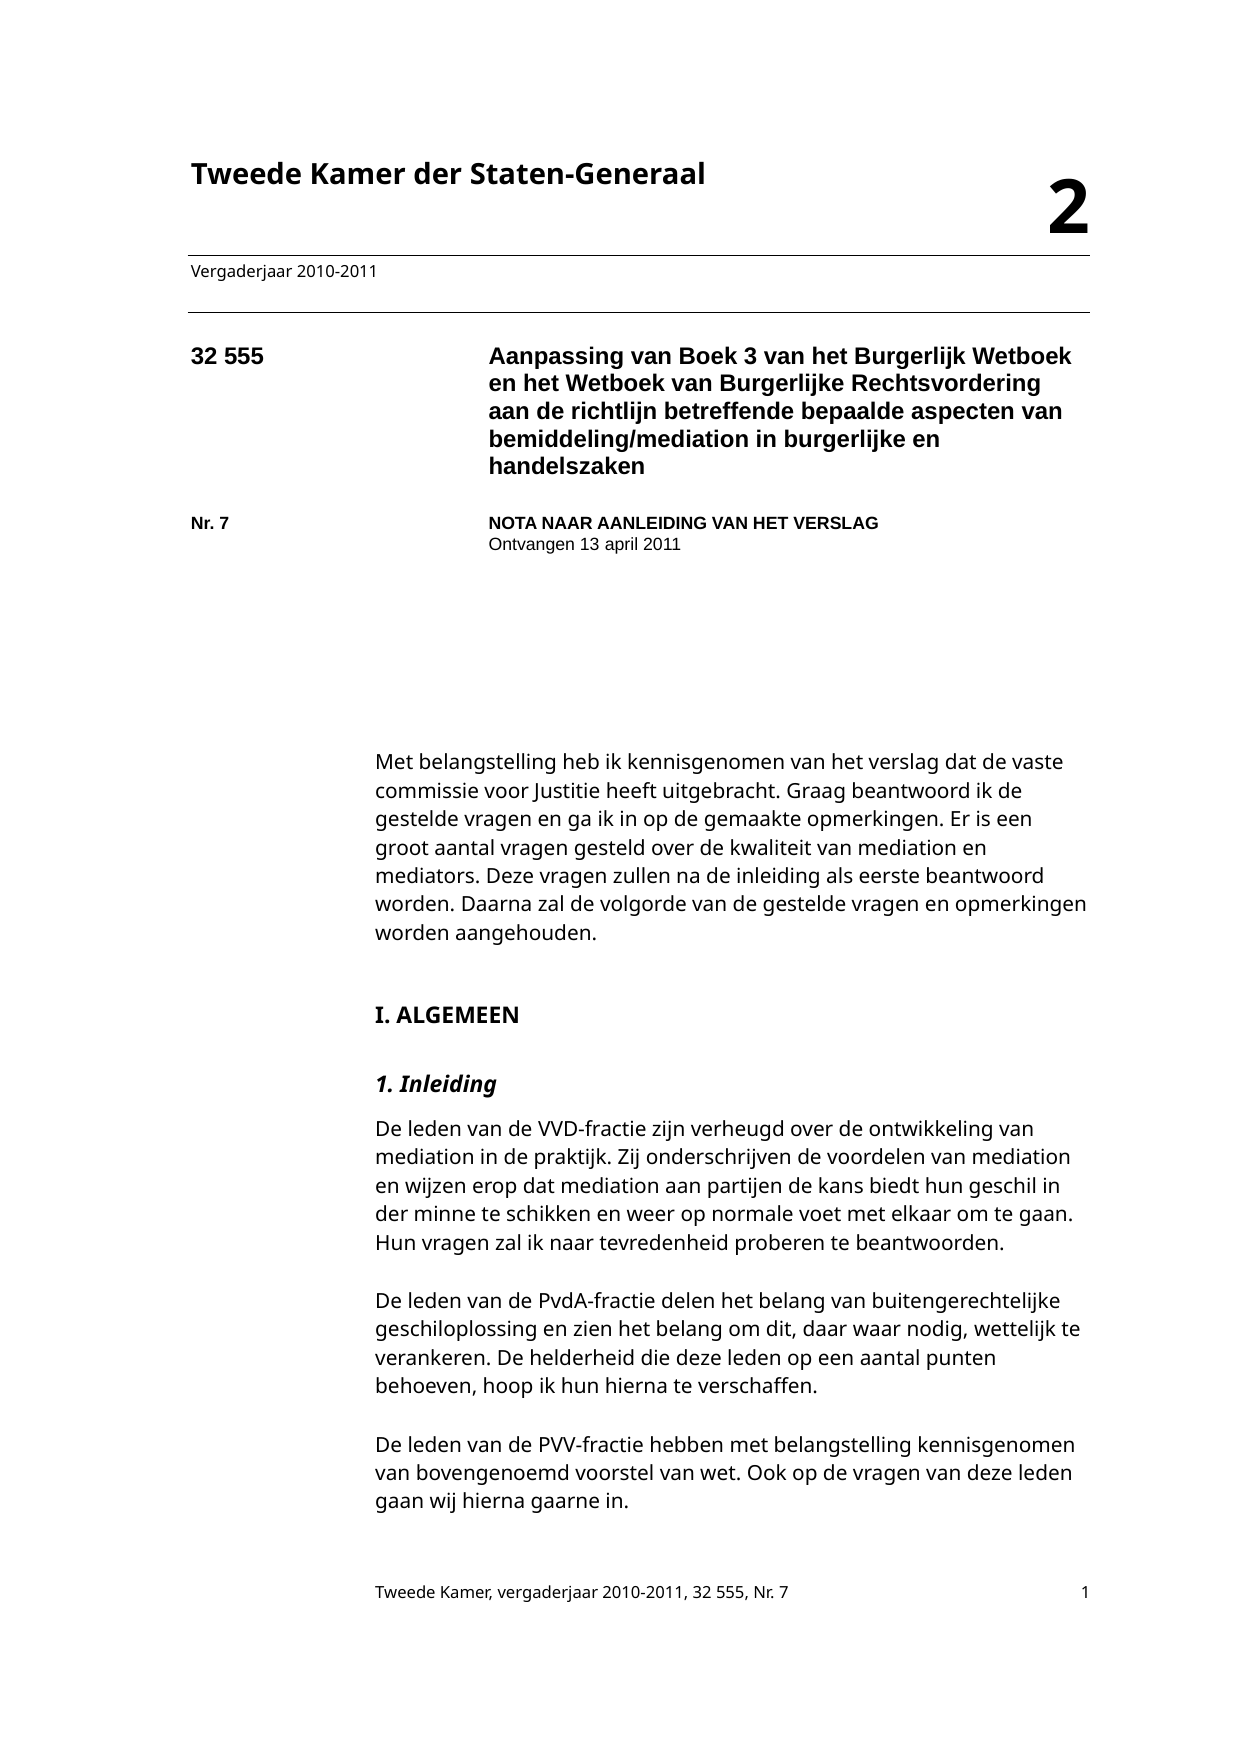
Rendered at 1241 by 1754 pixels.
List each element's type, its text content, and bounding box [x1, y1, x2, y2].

table_cell [188, 313, 485, 339]
text De leden van de VVD-fractie zijn verheugd over de ontwikkeling van mediation in de praktijk. Zij onderschrijven de voordelen van mediation en wijzen erop dat mediation aan partijen de kans biedt hun geschil in der minne te schikken en weer op normale voet met elkaar om te gaan. Hun vragen zal ik naar tevredenheid proberen te beantwoorden. [375, 1114, 1090, 1256]
table_cell Nr. 7 [188, 510, 485, 629]
table_cell [485, 313, 1090, 339]
subtitle I. ALGEMEEN [375, 999, 1090, 1030]
text Met belangstelling heb ik kennisgenomen van het verslag dat de vaste commissie voor Justitie heeft uitgebracht. Graag beantwoord ik de gestelde vragen en ga ik in op de gemaakte opmerkingen. Er is een groot aantal vragen gesteld over de kwaliteit van mediation en mediators. Deze vragen zullen na de inleiding als eerste beantwoord worden. Daarna zal de volgorde van de gestelde vragen en opmerkingen worden aangehouden. [375, 747, 1090, 946]
text De leden van de PvdA-fractie delen het belang van buitengerechtelijke geschiloplossing en zien het belang om dit, daar waar nodig, wettelijk te verankeren. De helderheid die deze leden op een aantal punten behoeven, hoop ik hun hierna te verschaffen. [375, 1286, 1090, 1400]
subtitle 1. Inleiding [375, 1068, 1090, 1099]
table_cell [485, 256, 1090, 312]
table_cell Vergaderjaar 2010-2011 [188, 256, 485, 312]
table_cell 32 555 [188, 339, 485, 510]
table_cell Aanpassing van Boek 3 van het Burgerlijk Wetboek en het Wetboek van Burgerlijke Rechtsvordering aan de richtlijn betreffende bepaalde aspecten van bemiddeling/mediation in burgerlijke en handelszaken [485, 339, 1090, 510]
table_cell NOTA NAAR AANLEIDING VAN HET VERSLAG Ontvangen 13 april 2011 [485, 510, 1090, 629]
table_header Tweede Kamer der Staten-Generaal [188, 150, 909, 255]
table_header 2 [910, 150, 1090, 255]
text De leden van de PVV-fractie hebben met belangstelling kennisgenomen van bovengenoemd voorstel van wet. Ook op de vragen van deze leden gaan wij hierna gaarne in. [375, 1430, 1090, 1515]
